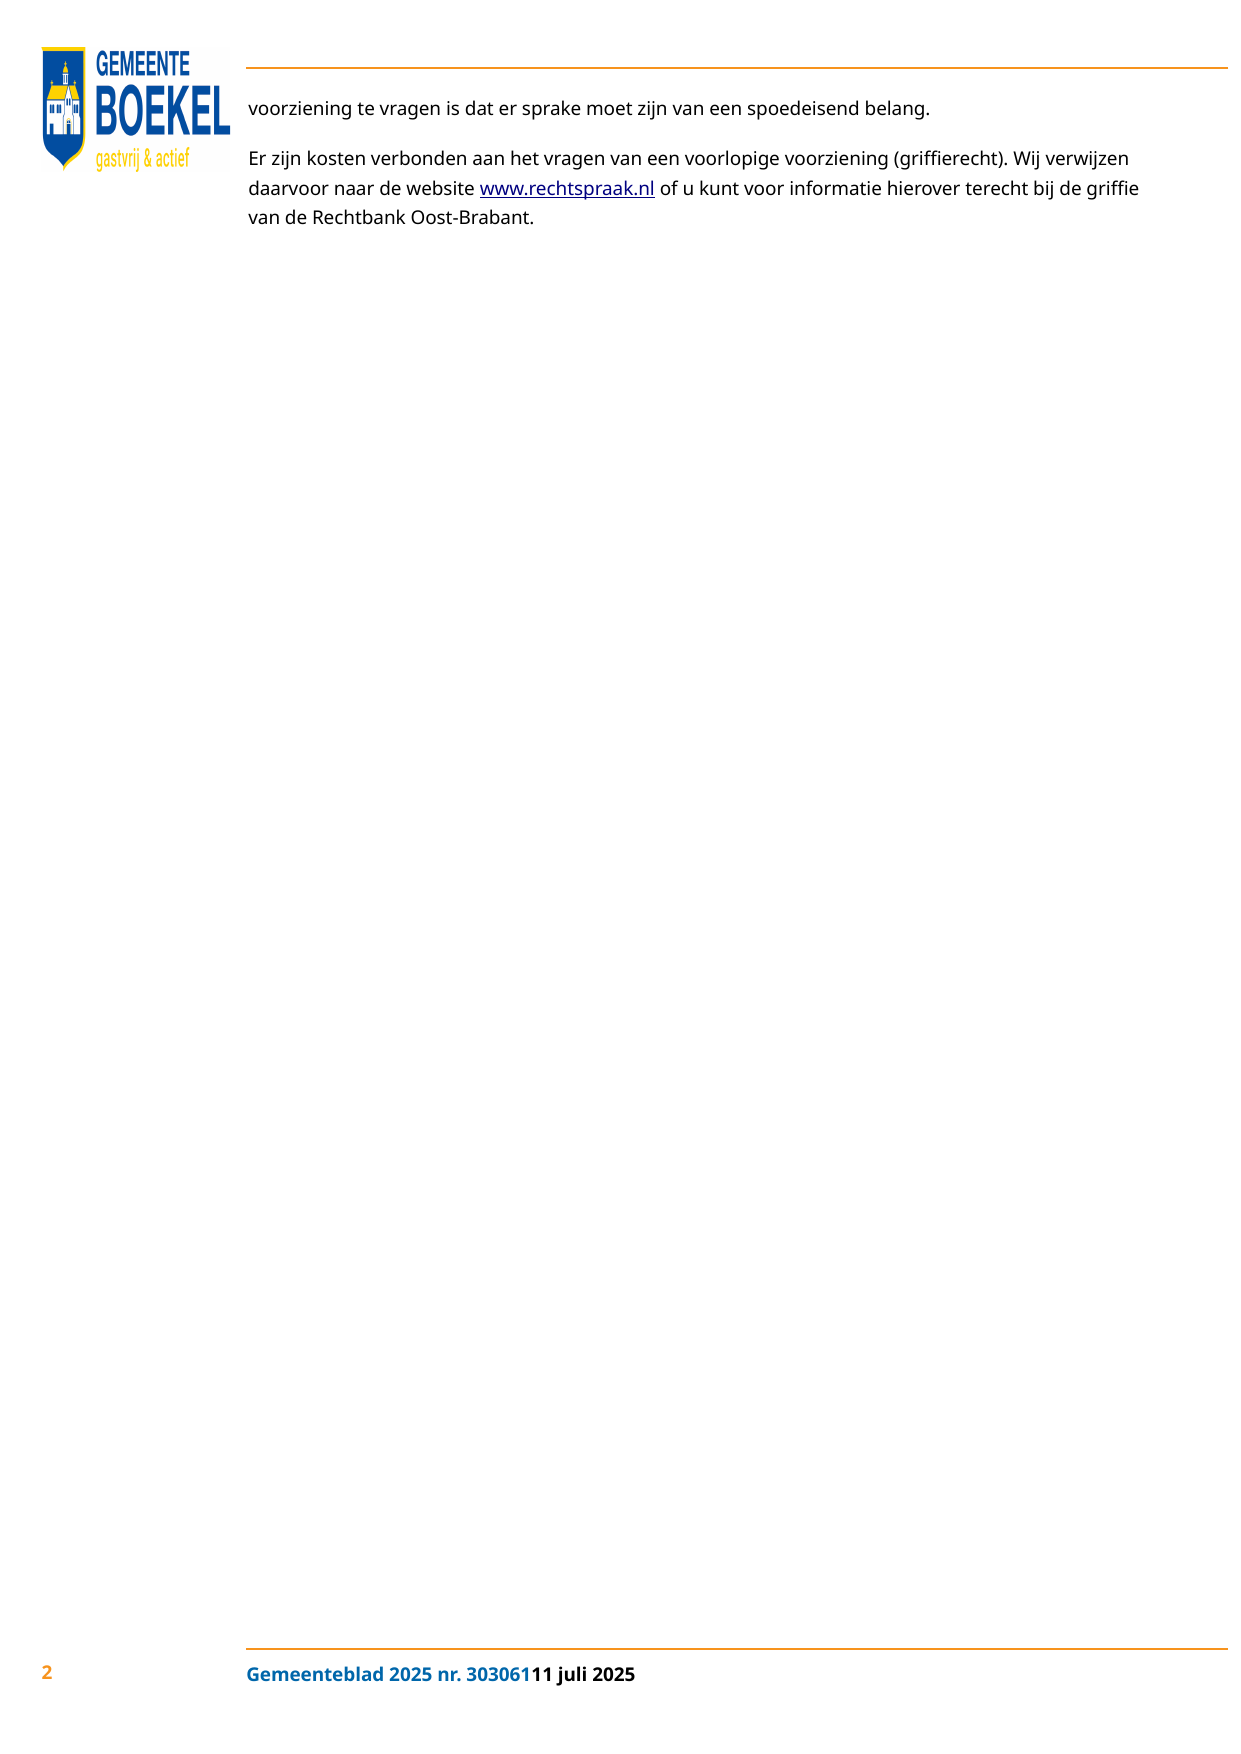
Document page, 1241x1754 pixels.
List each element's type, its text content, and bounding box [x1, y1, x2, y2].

text voorziening te vragen is dat er sprake moet zijn van een spoedeisend belang. [248, 95, 1152, 121]
picture [41, 47, 231, 172]
text Er zijn kosten verbonden aan het vragen van een voorlopige voorziening (griffierecht). Wij verwijzen daarvoor naar de website www.rechtspraak.nl of u kunt voor informatie hierover terecht bij de griffie van de Rechtbank Oost-Brabant. [248, 145, 1152, 230]
